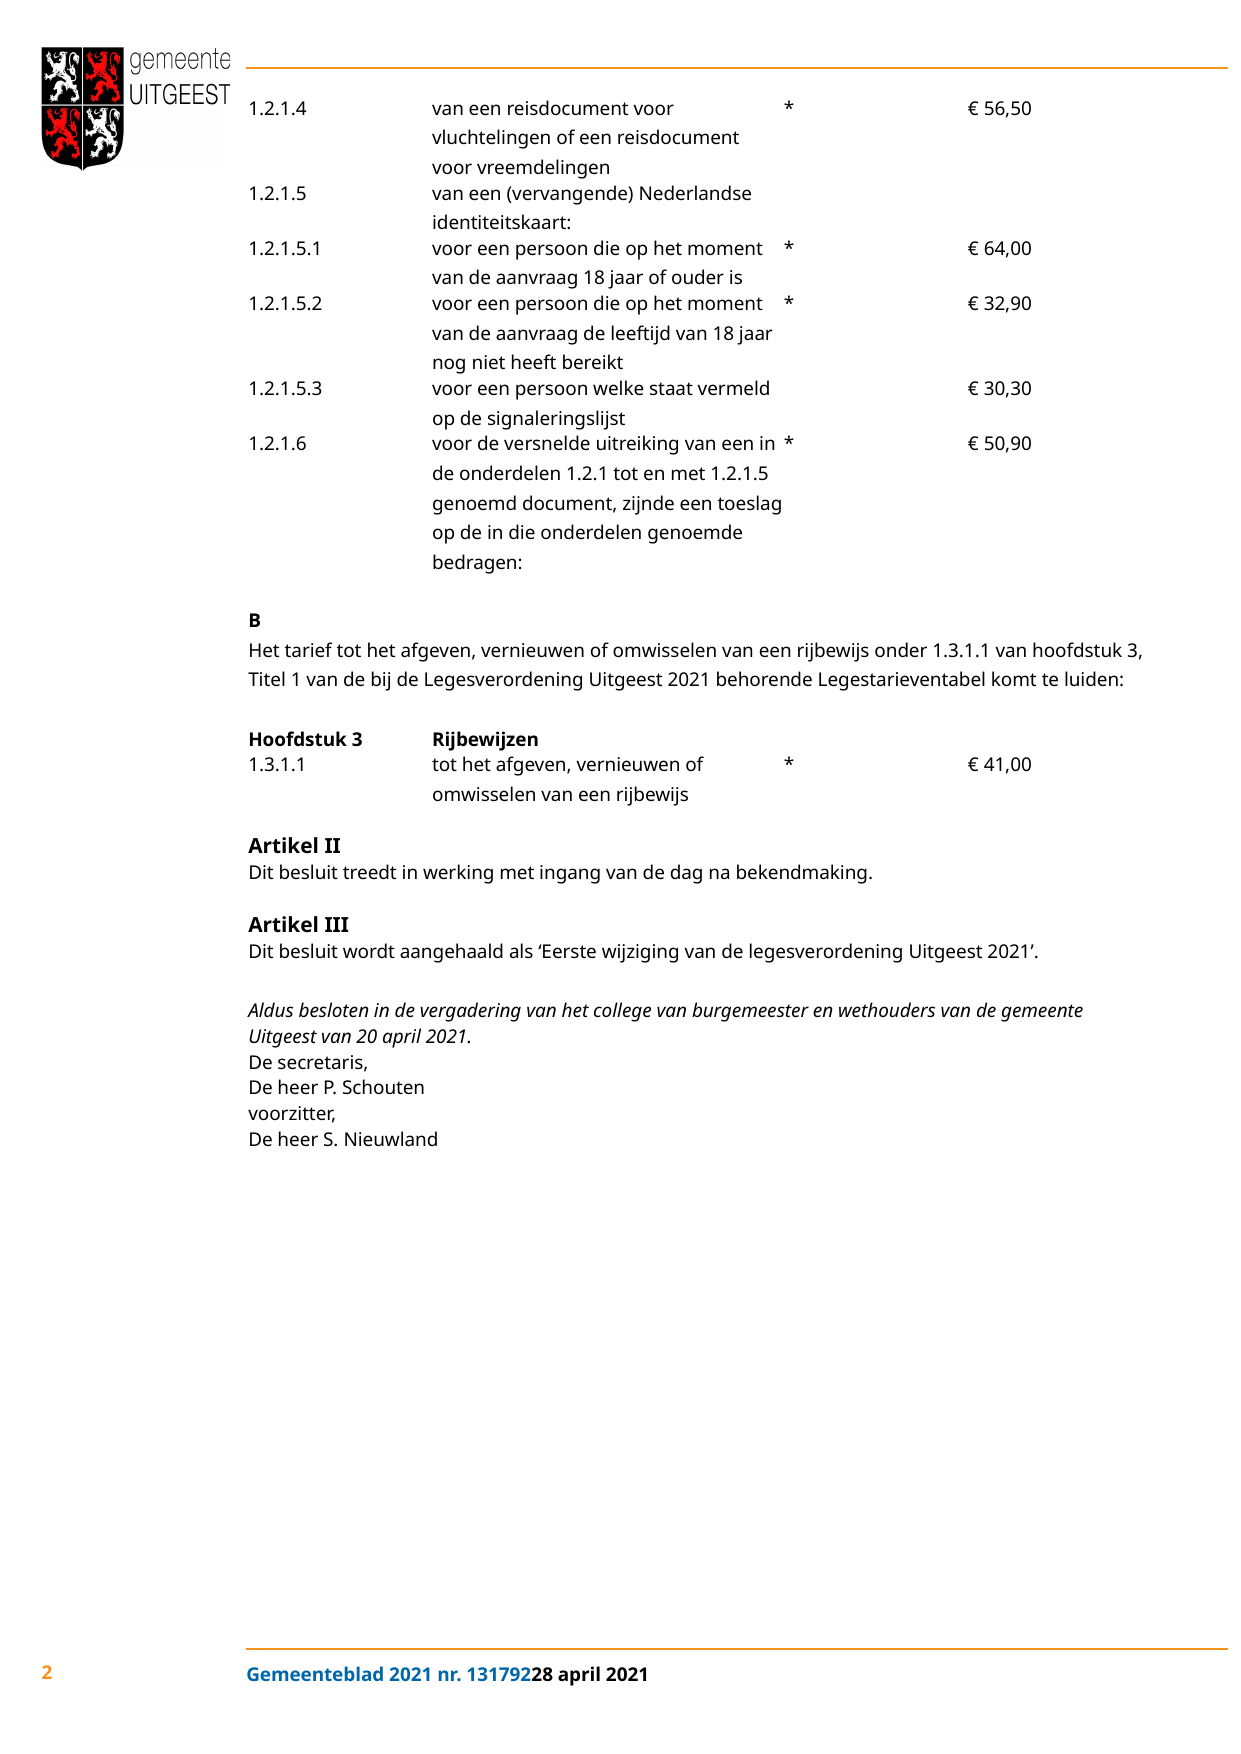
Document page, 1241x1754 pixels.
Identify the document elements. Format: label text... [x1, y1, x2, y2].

table_cell * [784, 95, 968, 180]
table_cell * [784, 290, 968, 375]
table_cell 1.2.1.5.2 [248, 290, 432, 375]
table_cell € 64,00 [968, 235, 1152, 290]
table_cell * [784, 235, 968, 290]
text Het tarief tot het afgeven, vernieuwen of omwisselen van een rijbewijs onder 1.3.1.1 van hoofdstuk 3, Titel 1 van de bij de Legesverordening Uitgeest 2021 behorende Legestarieventabel komt te luiden: [248, 637, 1152, 692]
table_cell voor een persoon welke staat vermeld op de signaleringslijst [432, 375, 784, 431]
table_cell [968, 180, 1152, 235]
table_cell € 32,90 [968, 290, 1152, 375]
table_cell * [784, 431, 968, 574]
table_header Rijbewijzen [432, 726, 784, 752]
text Dit besluit wordt aangehaald als ‘Eerste wijziging van de legesverordening Uitgeest 2021’. [248, 938, 1152, 964]
text Aldus besloten in de vergadering van het college van burgemeester en wethouders van de gemeente Uitgeest van 20 april 2021. [248, 997, 1152, 1049]
table_cell van een (vervangende) Nederlandse identiteitskaart: [432, 180, 784, 235]
text Dit besluit treedt in werking met ingang van de dag na bekendmaking. [248, 859, 1152, 885]
text De heer P. Schouten [248, 1074, 1152, 1100]
text Artikel III [248, 910, 1152, 938]
table_header [968, 726, 1152, 752]
table_cell 1.3.1.1 [248, 752, 432, 807]
table_cell van een reisdocument voor vluchtelingen of een reisdocument voor vreemdelingen [432, 95, 784, 180]
table_cell € 50,90 [968, 431, 1152, 574]
table_cell 1.2.1.4 [248, 95, 432, 180]
table_cell 1.2.1.5 [248, 180, 432, 235]
table_cell [784, 180, 968, 235]
text B [248, 607, 1152, 633]
picture [41, 47, 231, 172]
table_header [784, 726, 968, 752]
text De secretaris, [248, 1049, 1152, 1074]
text De heer S. Nieuwland [248, 1126, 1152, 1152]
table_cell voor een persoon die op het moment van de aanvraag 18 jaar of ouder is [432, 235, 784, 290]
table_cell € 30,30 [968, 375, 1152, 431]
table_cell * [784, 752, 968, 807]
table_cell 1.2.1.5.1 [248, 235, 432, 290]
table_cell € 56,50 [968, 95, 1152, 180]
table_cell voor de versnelde uitreiking van een in de onderdelen 1.2.1 tot en met 1.2.1.5 genoemd document, zijnde een toeslag op de in die onderdelen genoemde bedragen: [432, 431, 784, 574]
table_cell 1.2.1.6 [248, 431, 432, 574]
table_cell € 41,00 [968, 752, 1152, 807]
table_cell tot het afgeven, vernieuwen of omwisselen van een rijbewijs [432, 752, 784, 807]
table_header Hoofdstuk 3 [248, 726, 432, 752]
text Artikel II [248, 831, 1152, 859]
table_cell 1.2.1.5.3 [248, 375, 432, 431]
table_cell voor een persoon die op het moment van de aanvraag de leeftijd van 18 jaar nog niet heeft bereikt [432, 290, 784, 375]
table_cell [784, 375, 968, 431]
text voorzitter, [248, 1100, 1152, 1126]
